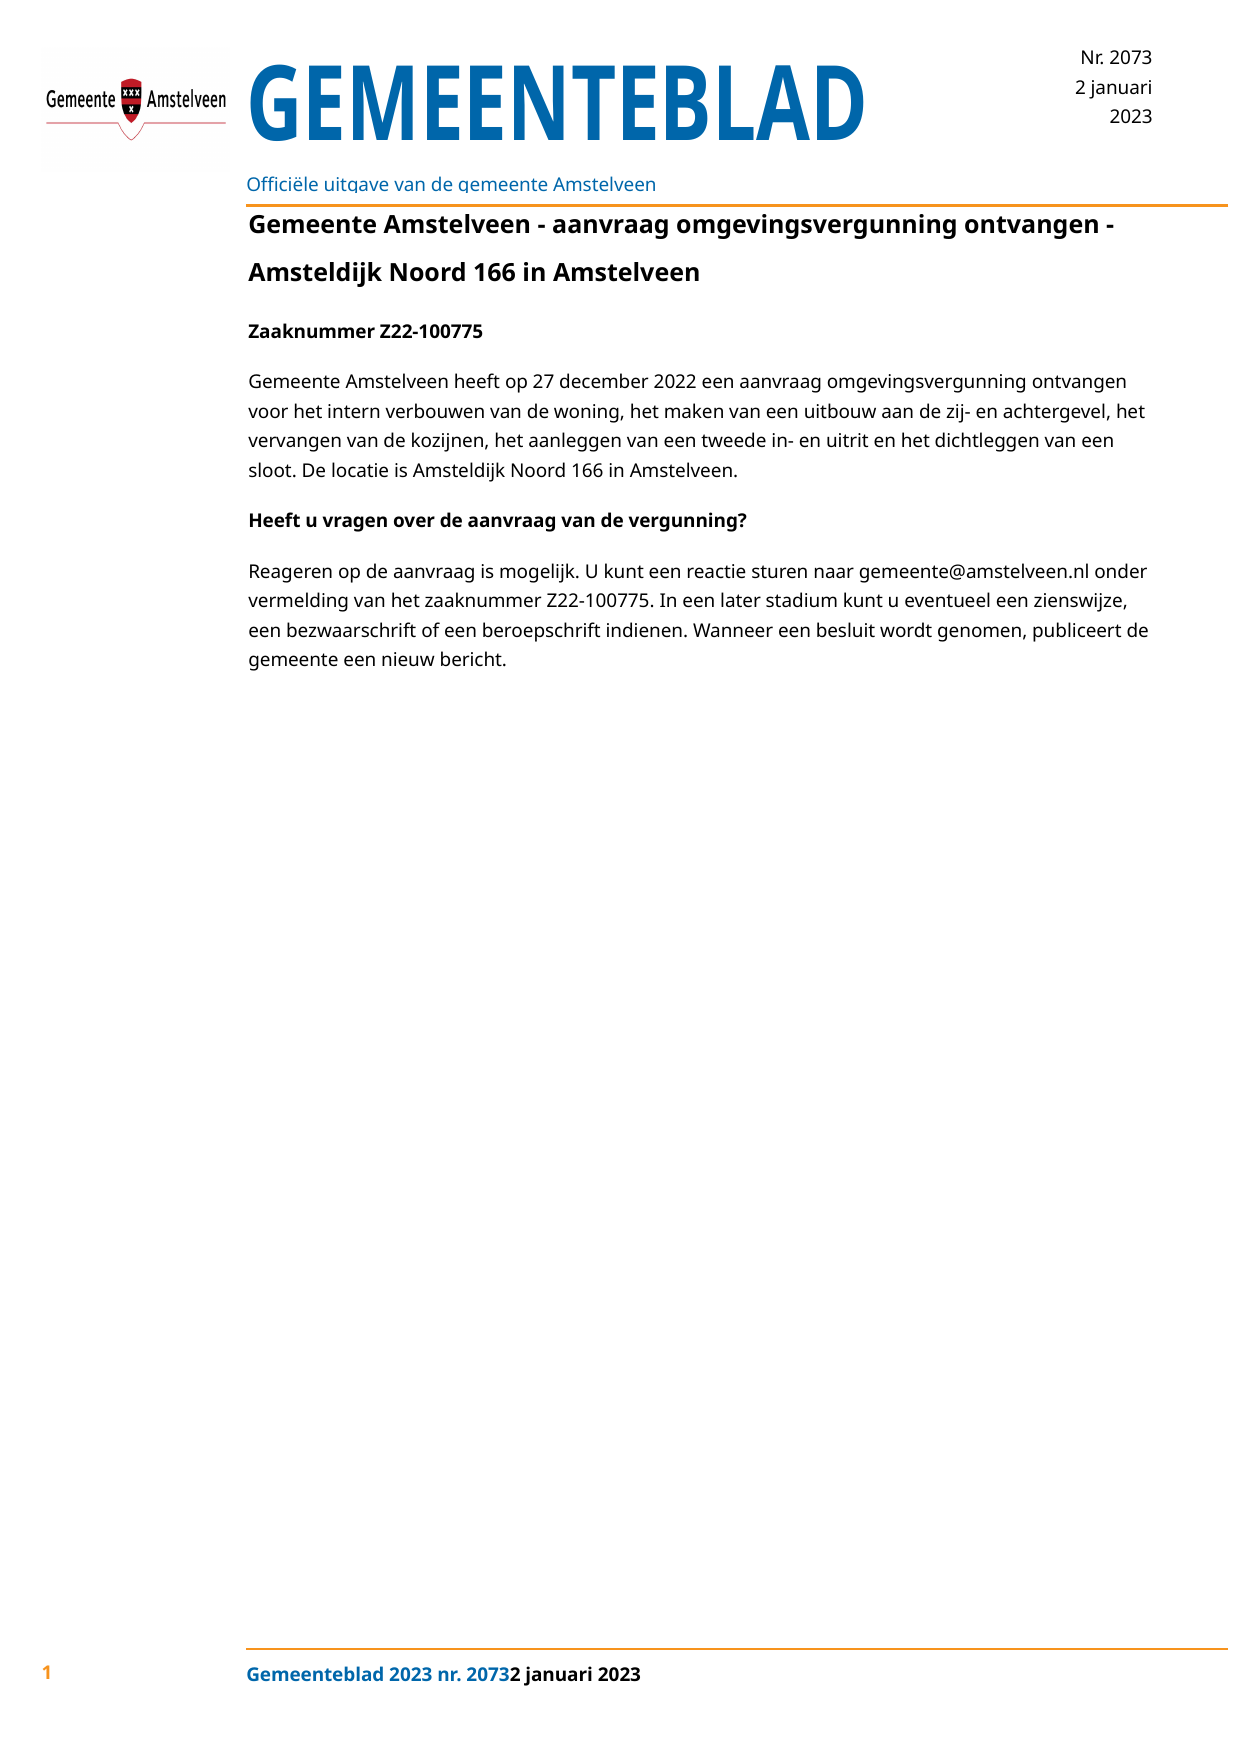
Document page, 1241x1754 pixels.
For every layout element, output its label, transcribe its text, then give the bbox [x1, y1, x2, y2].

text Gemeente Amstelveen heeft op 27 december 2022 een aanvraag omgevingsvergunning ontvangen voor het intern verbouwen van de woning, het maken van een uitbouw aan de zij- en achtergevel, het vervangen van de kozijnen, het aanleggen van een tweede in- en uitrit en het dichtleggen van een sloot. De locatie is Amsteldijk Noord 166 in Amstelveen. [248, 368, 1152, 483]
text Heeft u vragen over de aanvraag van de vergunning? [248, 507, 1152, 533]
text Zaaknummer Z22-100775 [248, 318, 1152, 344]
picture [41, 47, 231, 172]
text Reageren op de aanvraag is mogelijk. U kunt een reactie sturen naar gemeente@amstelveen.nl onder vermelding van het zaaknummer Z22-100775. In een later stadium kunt u eventueel een zienswijze, een bezwaarschrift of een beroepschrift indienen. Wanneer een besluit wordt genomen, publiceert de gemeente een nieuw bericht. [248, 558, 1152, 672]
text Gemeente Amstelveen - aanvraag omgevingsvergunning ontvangen - Amsteldijk Noord 166 in Amstelveen [248, 207, 1152, 288]
